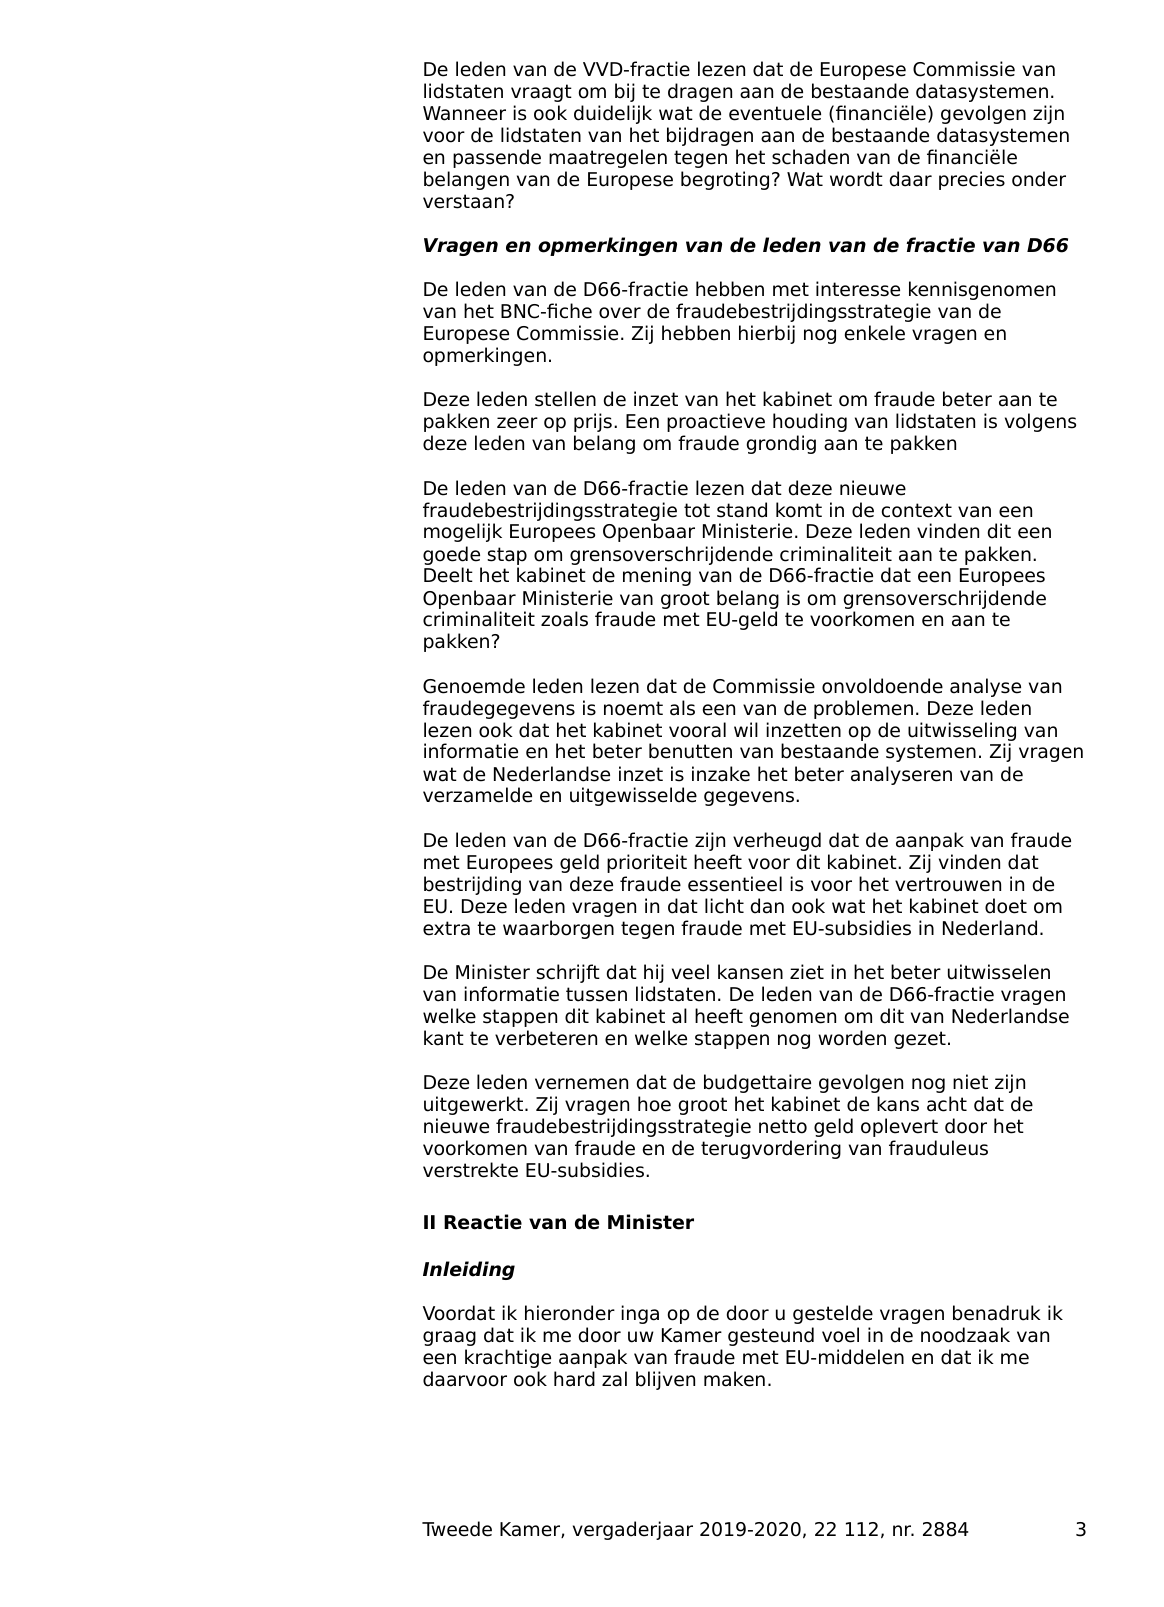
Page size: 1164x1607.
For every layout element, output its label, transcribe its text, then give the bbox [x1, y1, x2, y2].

text De leden van de D66-fractie hebben met interesse kennisgenomen van het BNC-fiche over de fraudebestrijdingsstrategie van de Europese Commissie. Zij hebben hierbij nog enkele vragen en opmerkingen. [422, 279, 1087, 367]
text De Minister schrijft dat hij veel kansen ziet in het beter uitwisselen van informatie tussen lidstaten. De leden van de D66-fractie vragen welke stappen dit kabinet al heeft genomen om dit van Nederlandse kant te verbeteren en welke stappen nog worden gezet. [422, 962, 1087, 1049]
text De leden van de VVD-fractie lezen dat de Europese Commissie van lidstaten vraagt om bij te dragen aan de bestaande datasystemen. Wanneer is ook duidelijk wat de eventuele (financiële) gevolgen zijn voor de lidstaten van het bijdragen aan de bestaande datasystemen en passende maatregelen tegen het schaden van de financiële belangen van de Europese begroting? Wat wordt daar precies onder verstaan? [422, 59, 1087, 213]
text Voordat ik hieronder inga op de door u gestelde vragen benadruk ik graag dat ik me door uw Kamer gesteund voel in de noodzaak van een krachtige aanpak van fraude met EU-middelen en dat ik me daarvoor ook hard zal blijven maken. [422, 1303, 1087, 1391]
text Deze leden vernemen dat de budgettaire gevolgen nog niet zijn uitgewerkt. Zij vragen hoe groot het kabinet de kans acht dat de nieuwe fraudebestrijdingsstrategie netto geld oplevert door het voorkomen van fraude en de terugvordering van frauduleus verstrekte EU-subsidies. [422, 1072, 1087, 1182]
subtitle II Reactie van de Minister [422, 1212, 1087, 1234]
subtitle Vragen en opmerkingen van de leden van de fractie van D66 [422, 235, 1087, 257]
text De leden van de D66-fractie lezen dat deze nieuwe fraudebestrijdingsstrategie tot stand komt in de context van een mogelijk Europees Openbaar Ministerie. Deze leden vinden dit een goede stap om grensoverschrijdende criminaliteit aan te pakken. Deelt het kabinet de mening van de D66-fractie dat een Europees Openbaar Ministerie van groot belang is om grensoverschrijdende criminaliteit zoals fraude met EU-geld te voorkomen en aan te pakken? [422, 477, 1087, 653]
text Genoemde leden lezen dat de Commissie onvoldoende analyse van fraudegegevens is noemt als een van de problemen. Deze leden lezen ook dat het kabinet vooral wil inzetten op de uitwisseling van informatie en het beter benutten van bestaande systemen. Zij vragen wat de Nederlandse inzet is inzake het beter analyseren van de verzamelde en uitgewisselde gegevens. [422, 676, 1087, 807]
text Deze leden stellen de inzet van het kabinet om fraude beter aan te pakken zeer op prijs. Een proactieve houding van lidstaten is volgens deze leden van belang om fraude grondig aan te pakken [422, 389, 1087, 455]
text De leden van de D66-fractie zijn verheugd dat de aanpak van fraude met Europees geld prioriteit heeft voor dit kabinet. Zij vinden dat bestrijding van deze fraude essentieel is voor het vertrouwen in de EU. Deze leden vragen in dat licht dan ook wat het kabinet doet om extra te waarborgen tegen fraude met EU-subsidies in Nederland. [422, 829, 1087, 939]
subtitle Inleiding [422, 1259, 1087, 1281]
